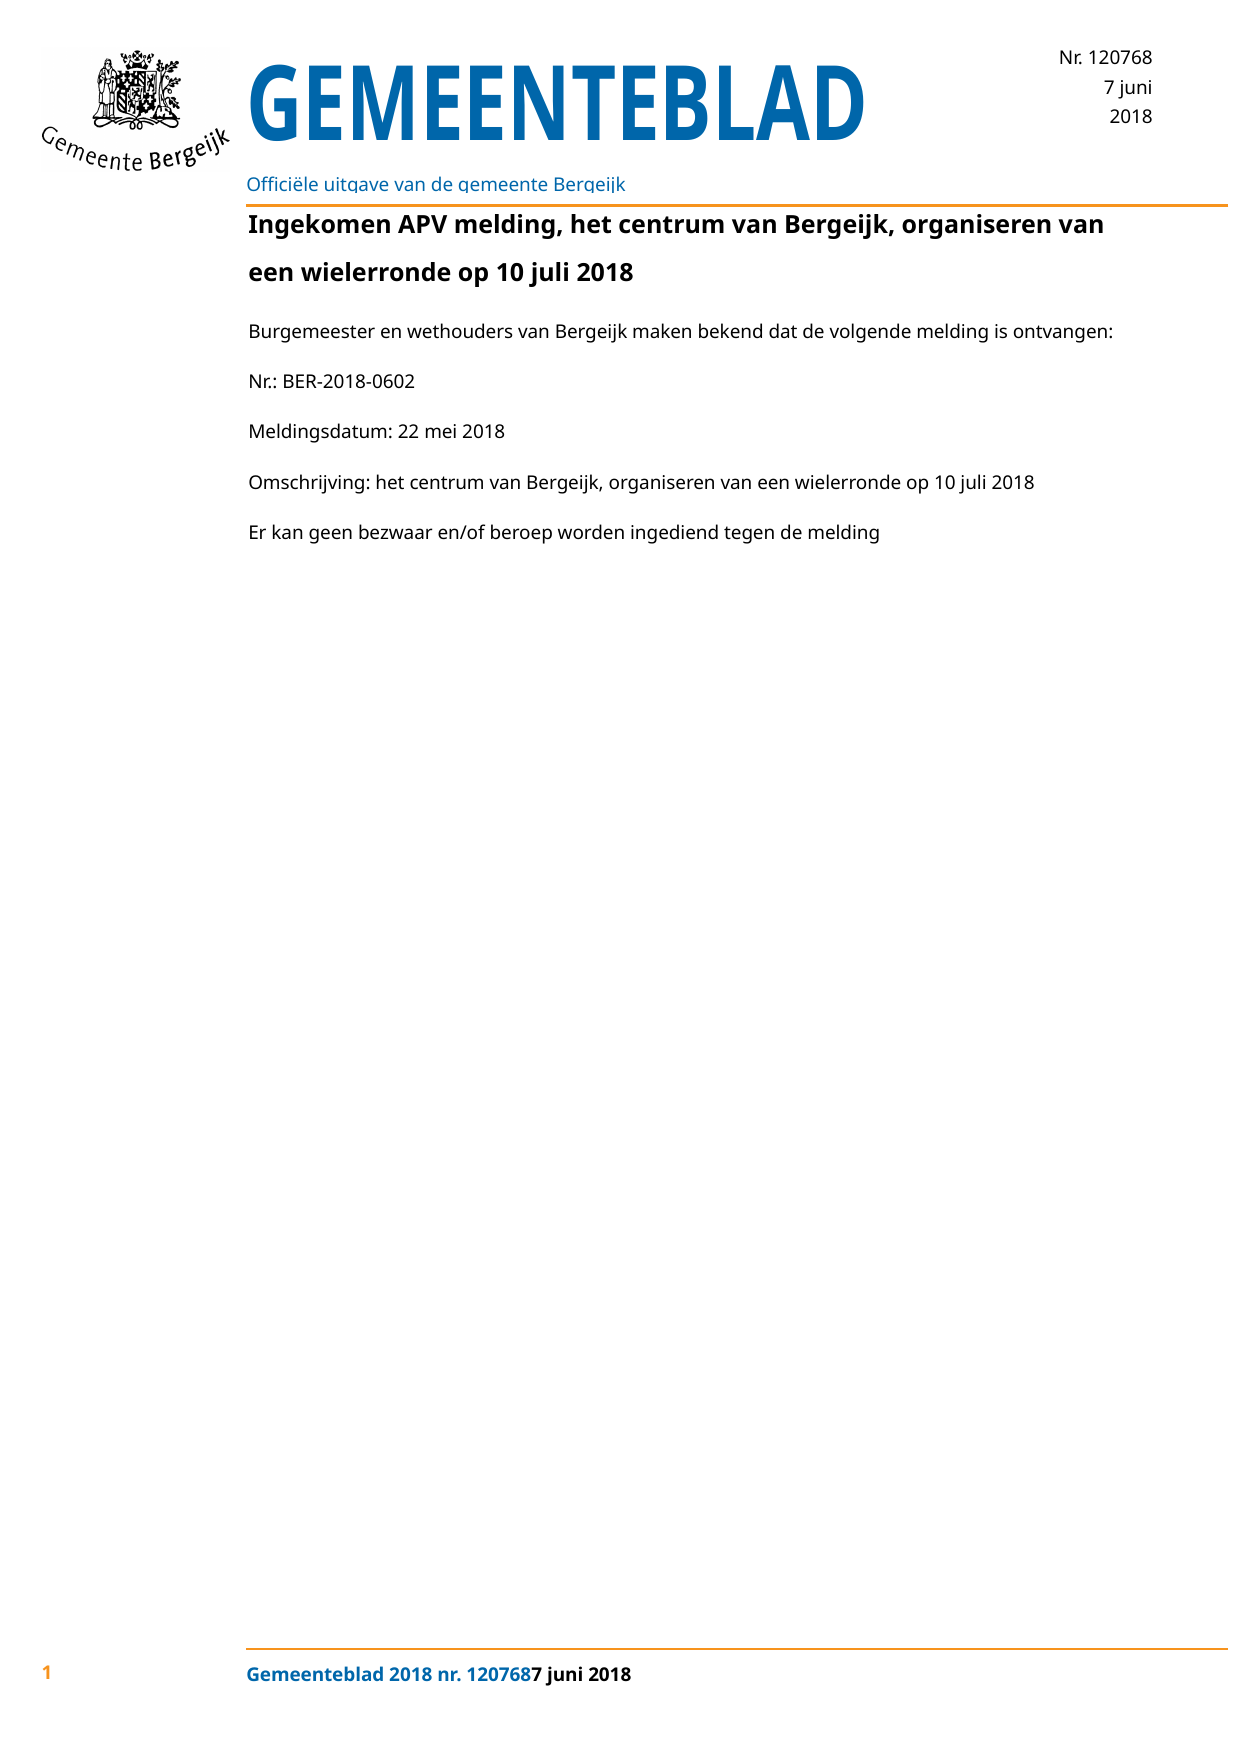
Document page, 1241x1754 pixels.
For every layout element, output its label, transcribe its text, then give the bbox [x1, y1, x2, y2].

text Omschrijving: het centrum van Bergeijk, organiseren van een wielerronde op 10 juli 2018 [248, 469, 1152, 495]
text Ingekomen APV melding, het centrum van Bergeijk, organiseren van een wielerronde op 10 juli 2018 [248, 207, 1152, 288]
text Meldingsdatum: 22 mei 2018 [248, 419, 1152, 444]
picture [41, 47, 231, 172]
text Er kan geen bezwaar en/of beroep worden ingediend tegen de melding [248, 519, 1152, 545]
text Nr.: BER-2018-0602 [248, 368, 1152, 394]
text Burgemeester en wethouders van Bergeijk maken bekend dat de volgende melding is ontvangen: [248, 318, 1152, 344]
